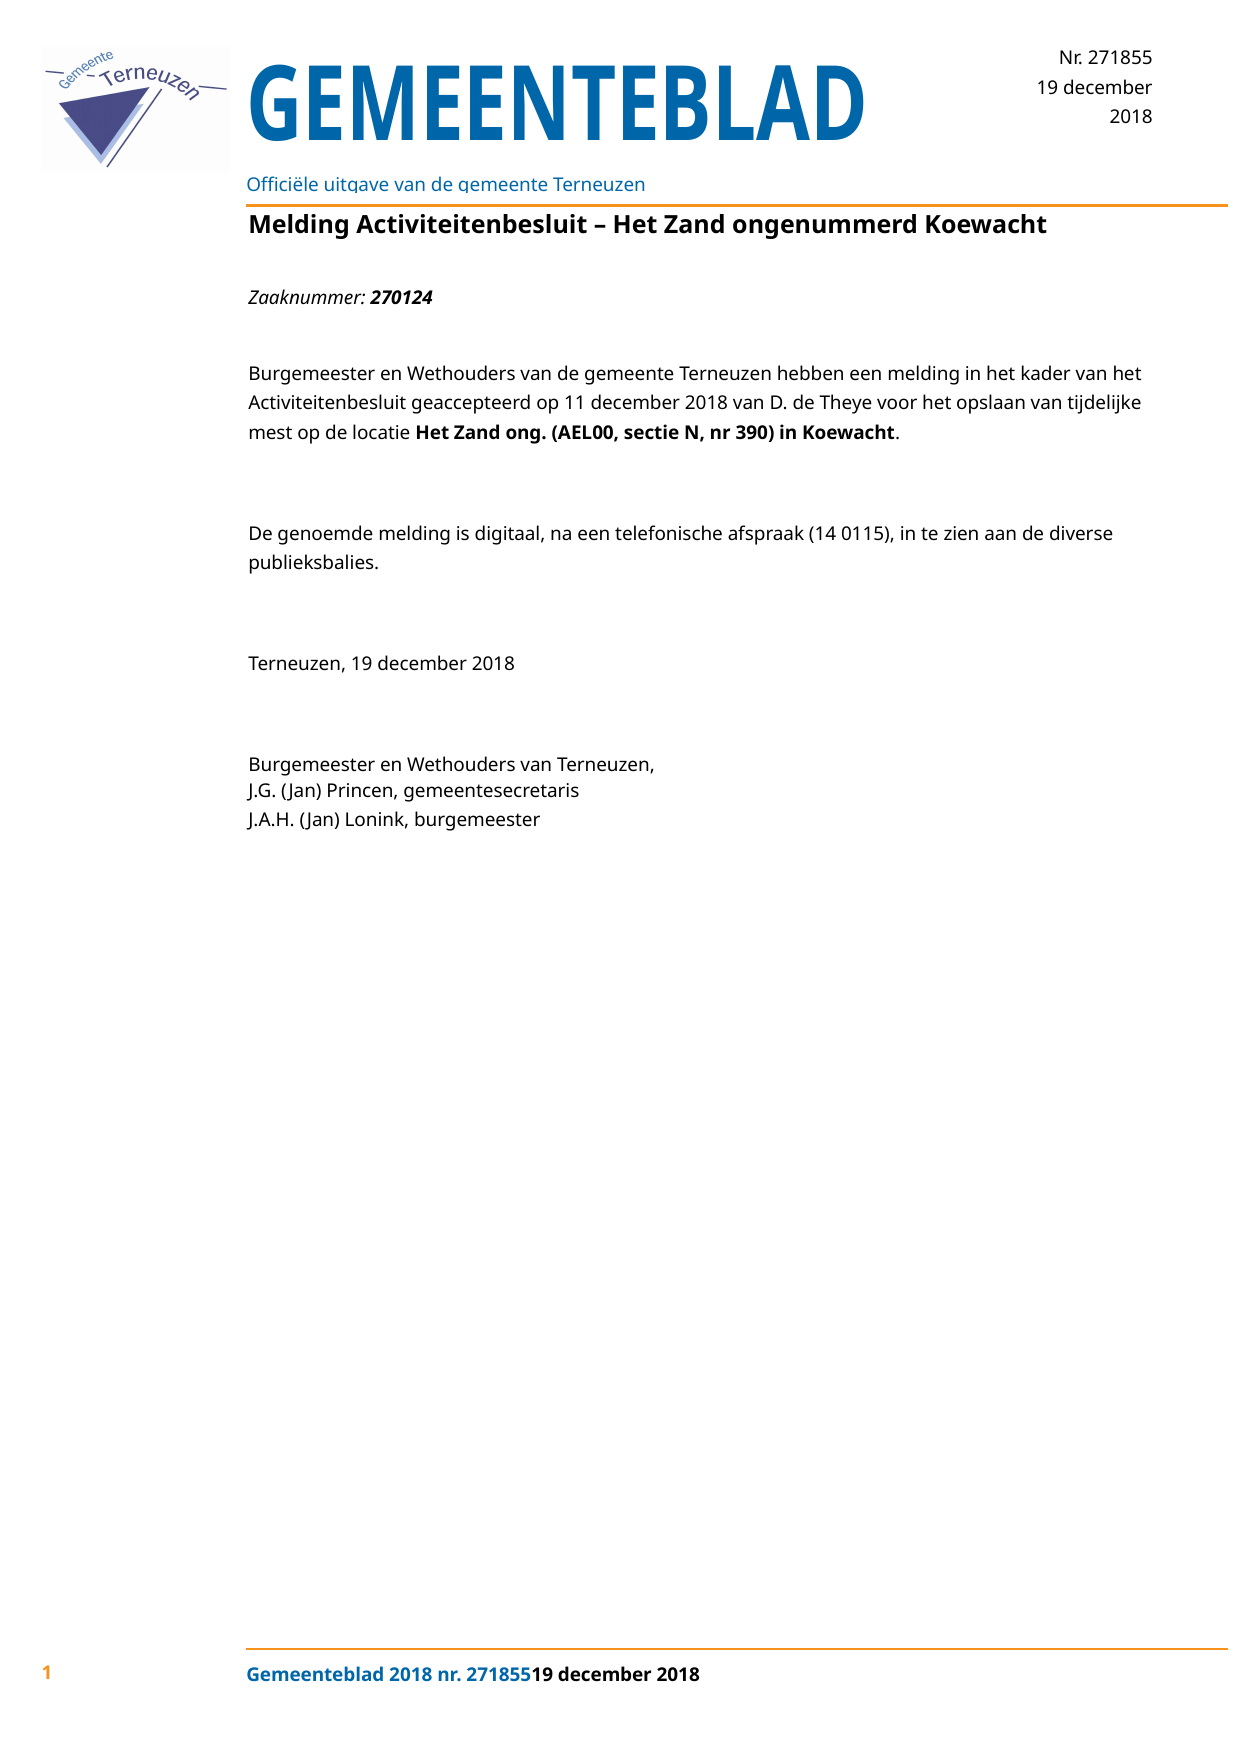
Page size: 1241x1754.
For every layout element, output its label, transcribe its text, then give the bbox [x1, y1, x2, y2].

text Terneuzen, 19 december 2018 [248, 650, 1152, 676]
text Melding Activiteitenbesluit – Het Zand ongenummerd Koewacht [248, 207, 1152, 241]
table_cell [248, 833, 1152, 858]
picture [41, 47, 231, 172]
table_cell [248, 858, 700, 884]
text Burgemeester en Wethouders van de gemeente Terneuzen hebben een melding in het kader van het Activiteitenbesluit geaccepteerd op 11 december 2018 van D. de Theye voor het opslaan van tijdelijke mest op de locatie Het Zand ong. (AEL00, sectie N, nr 390) in Koewacht. [248, 360, 1152, 445]
text De genoemde melding is digitaal, na een telefonische afspraak (14 0115), in te zien aan de diverse publieksbalies. [248, 520, 1152, 575]
table_cell [700, 777, 1152, 832]
table_header Burgemeester en Wethouders van Terneuzen, [248, 751, 1152, 777]
text Zaaknummer: 270124 [248, 284, 1152, 309]
table_cell J.G. (Jan) Princen, gemeentesecretaris J.A.H. (Jan) Lonink, burgemeester [248, 777, 700, 832]
table_cell [700, 858, 1152, 884]
